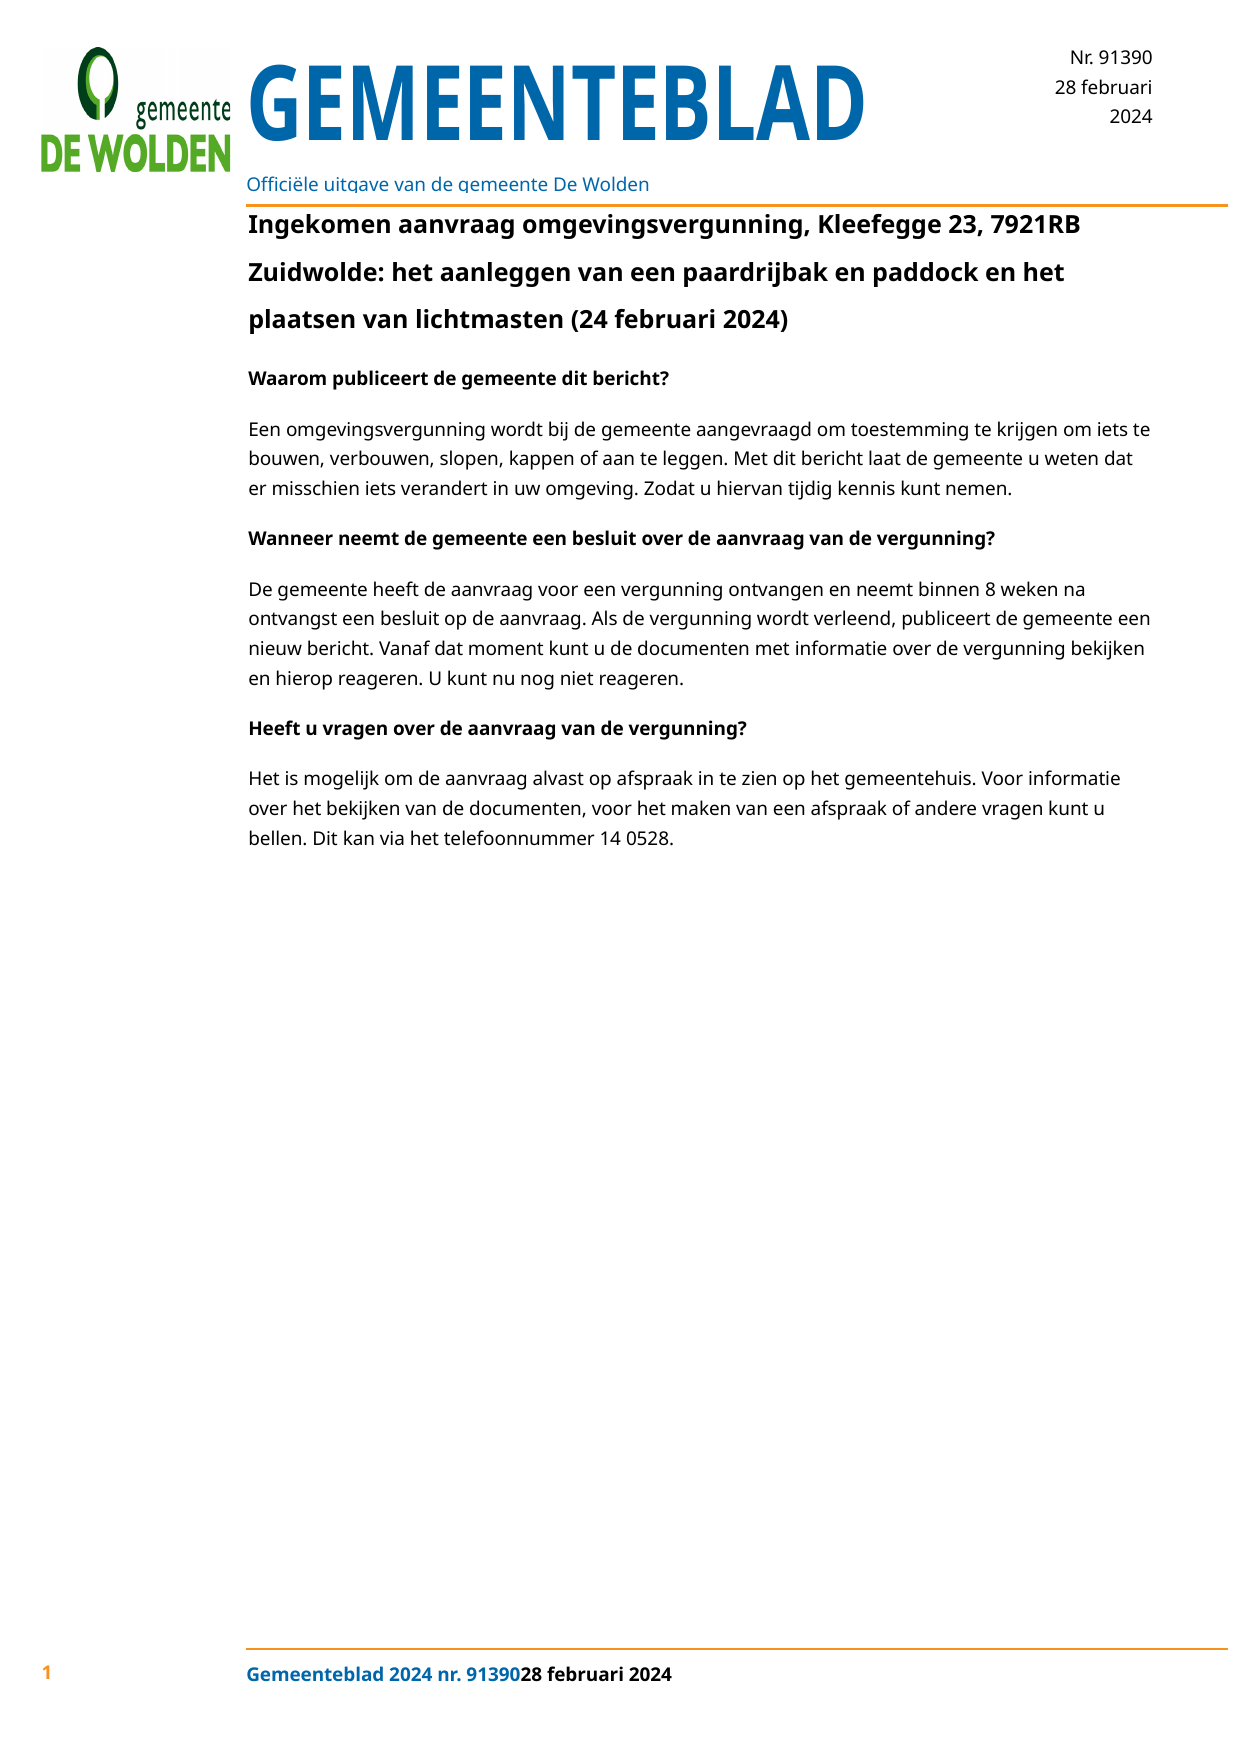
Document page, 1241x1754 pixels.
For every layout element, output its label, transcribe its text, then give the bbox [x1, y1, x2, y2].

picture [41, 47, 231, 172]
text Waarom publiceert de gemeente dit bericht? [248, 366, 1152, 391]
text Heeft u vragen over de aanvraag van de vergunning? [248, 715, 1152, 741]
text Een omgevingsvergunning wordt bij de gemeente aangevraagd om toestemming te krijgen om iets te bouwen, verbouwen, slopen, kappen of aan te leggen. Met dit bericht laat de gemeente u weten dat er misschien iets verandert in uw omgeving. Zodat u hiervan tijdig kennis kunt nemen. [248, 416, 1152, 501]
text De gemeente heeft de aanvraag voor een vergunning ontvangen en neemt binnen 8 weken na ontvangst een besluit op de aanvraag. Als de vergunning wordt verleend, publiceert de gemeente een nieuw bericht. Vanaf dat moment kunt u de documenten met informatie over de vergunning bekijken en hierop reageren. U kunt nu nog niet reageren. [248, 576, 1152, 690]
text Wanneer neemt de gemeente een besluit over de aanvraag van de vergunning? [248, 526, 1152, 551]
text Ingekomen aanvraag omgevingsvergunning, Kleefegge 23, 7921RB Zuidwolde: het aanleggen van een paardrijbak en paddock en het plaatsen van lichtmasten (24 februari 2024) [248, 207, 1152, 336]
text Het is mogelijk om de aanvraag alvast op afspraak in te zien op het gemeentehuis. Voor informatie over het bekijken van de documenten, voor het maken van een afspraak of andere vragen kunt u bellen. Dit kan via het telefoonnummer 14 0528. [248, 766, 1152, 850]
